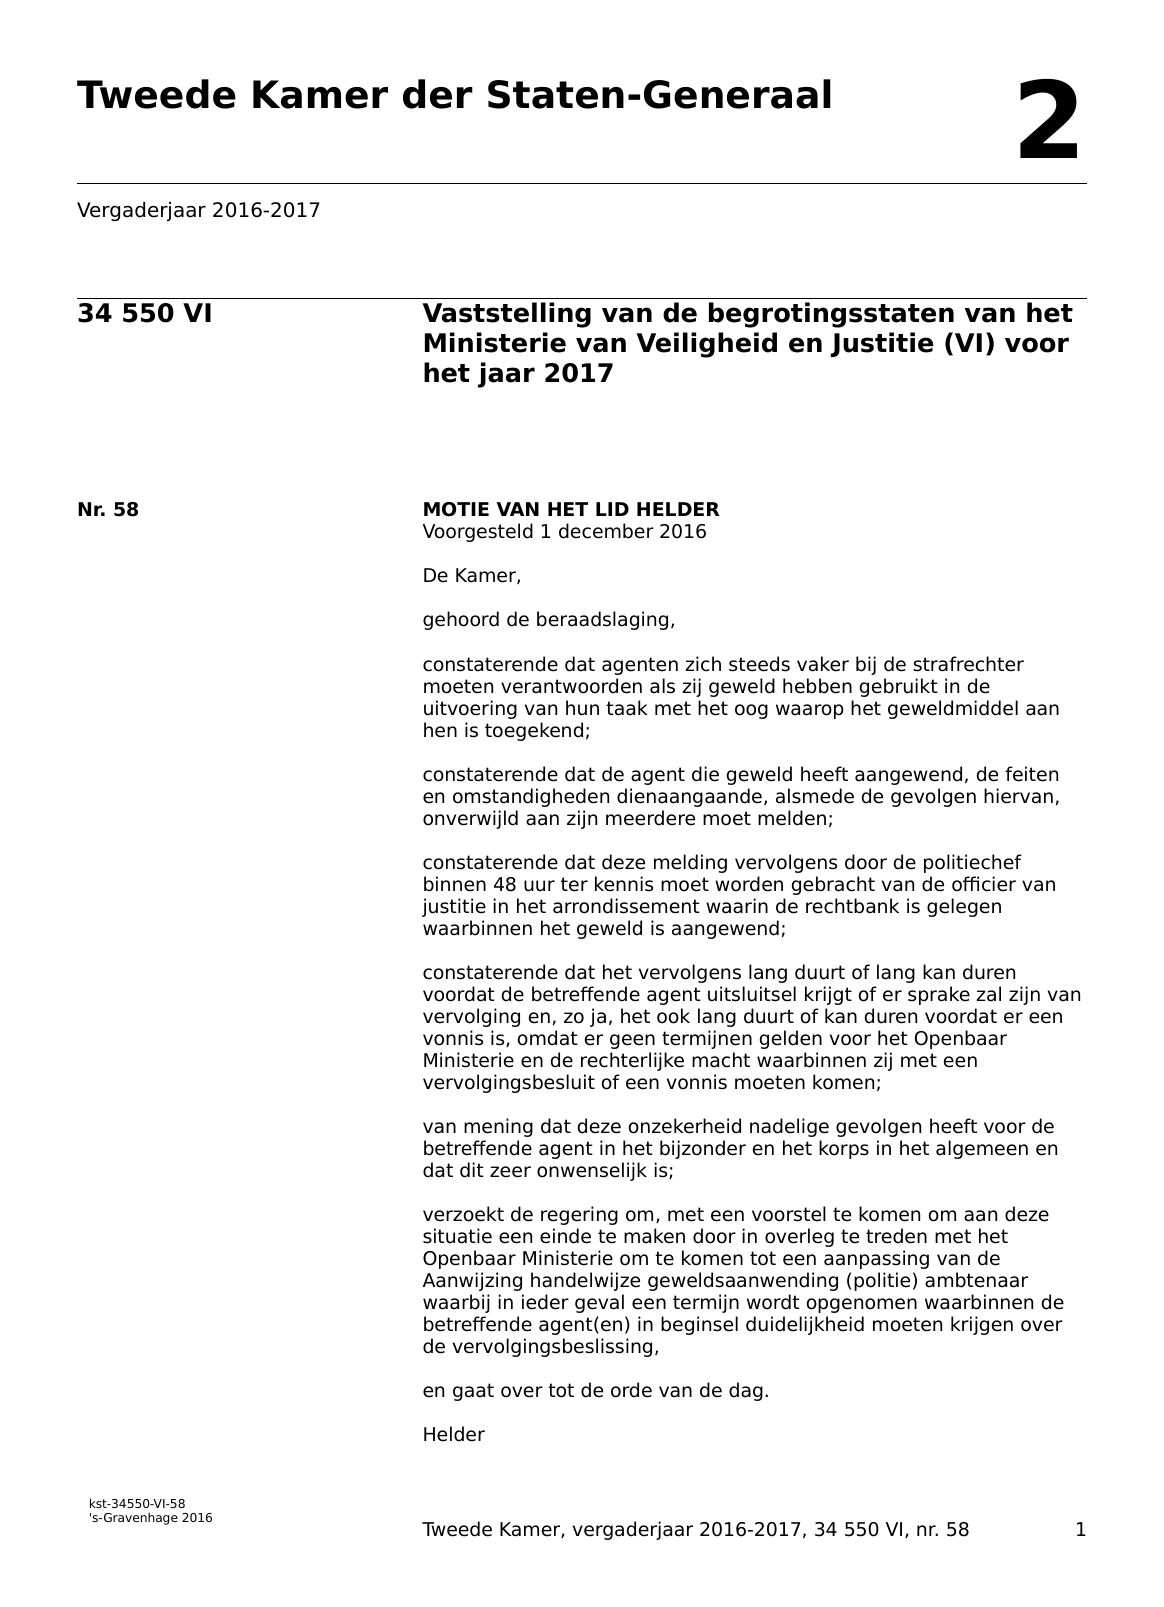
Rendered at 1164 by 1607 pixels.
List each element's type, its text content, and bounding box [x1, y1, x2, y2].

text constaterende dat de agent die geweld heeft aangewend, de feiten en omstandigheden dienaangaande, alsmede de gevolgen hiervan, onverwijld aan zijn meerdere moet melden; [422, 764, 1087, 829]
text Voorgesteld 1 december 2016 [422, 521, 1087, 543]
text en gaat over tot de orde van de dag. [422, 1380, 1087, 1402]
table_header 2 [886, 59, 1087, 183]
text Helder [422, 1424, 1087, 1446]
subtitle 34 550 VI Vaststelling van de begrotingsstaten van het Ministerie van Veiligheid en Justitie (VI) voor het jaar 2017 [77, 299, 1087, 388]
text verzoekt de regering om, met een voorstel te komen om aan deze situatie een einde te maken door in overleg te treden met het Openbaar Ministerie om te komen tot een aanpassing van de Aanwijzing handelwijze geweldsaanwending (politie) ambtenaar waarbij in ieder geval een termijn wordt opgenomen waarbinnen de betreffende agent(en) in beginsel duidelijkheid moeten krijgen over de vervolgingsbeslissing, [422, 1204, 1087, 1358]
text van mening dat deze onzekerheid nadelige gevolgen heeft voor de betreffende agent in het bijzonder en het korps in het algemeen en dat dit zeer onwenselijk is; [422, 1116, 1087, 1182]
text De Kamer, [422, 565, 1087, 587]
text 's-Gravenhage 2016 [88, 1511, 323, 1525]
table_header Tweede Kamer der Staten-Generaal [77, 59, 886, 183]
subtitle Nr. 58 MOTIE VAN HET LID HELDER [77, 499, 1087, 521]
text kst-34550-VI-58 [88, 1497, 323, 1511]
text gehoord de beraadslaging, [422, 609, 1087, 631]
text constaterende dat deze melding vervolgens door de politiechef binnen 48 uur ter kennis moet worden gebracht van de officier van justitie in het arrondissement waarin de rechtbank is gelegen waarbinnen het geweld is aangewend; [422, 852, 1087, 940]
text constaterende dat agenten zich steeds vaker bij de strafrechter moeten verantwoorden als zij geweld hebben gebruikt in de uitvoering van hun taak met het oog waarop het geweldmiddel aan hen is toegekend; [422, 653, 1087, 741]
table_cell Vergaderjaar 2016-2017 [77, 184, 1087, 298]
text constaterende dat het vervolgens lang duurt of lang kan duren voordat de betreffende agent uitsluitsel krijgt of er sprake zal zijn van vervolging en, zo ja, het ook lang duurt of kan duren voordat er een vonnis is, omdat er geen termijnen gelden voor het Openbaar Ministerie en de rechterlijke macht waarbinnen zij met een vervolgingsbesluit of een vonnis moeten komen; [422, 962, 1087, 1094]
